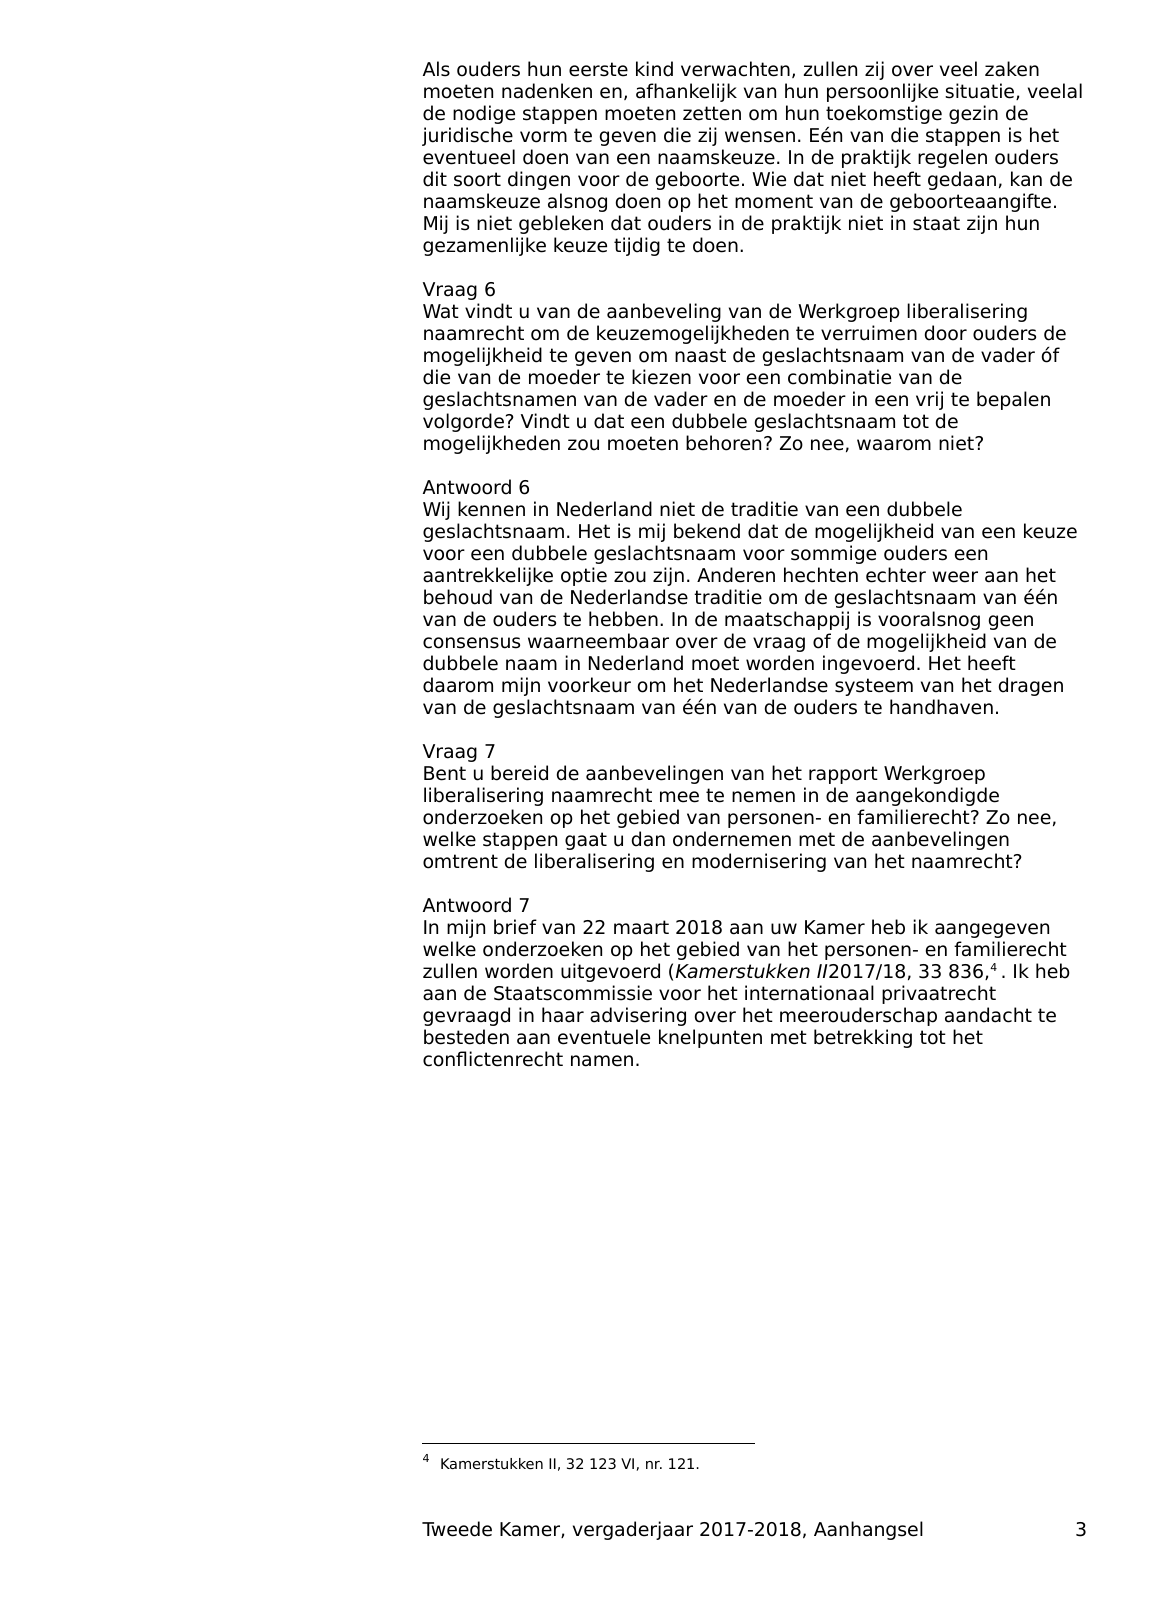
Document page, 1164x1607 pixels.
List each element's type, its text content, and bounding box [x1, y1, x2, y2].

text Als ouders hun eerste kind verwachten, zullen zij over veel zaken moeten nadenken en, afhankelijk van hun persoonlijke situatie, veelal de nodige stappen moeten zetten om hun toekomstige gezin de juridische vorm te geven die zij wensen. Eén van die stappen is het eventueel doen van een naamskeuze. In de praktijk regelen ouders dit soort dingen voor de geboorte. Wie dat niet heeft gedaan, kan de naamskeuze alsnog doen op het moment van de geboorteaangifte. Mij is niet gebleken dat ouders in de praktijk niet in staat zijn hun gezamenlijke keuze tijdig te doen. [422, 59, 1087, 257]
text Kamerstukken II, 32 123 VI, nr. 121. [422, 1452, 1087, 1474]
text Wij kennen in Nederland niet de traditie van een dubbele geslachtsnaam. Het is mij bekend dat de mogelijkheid van een keuze voor een dubbele geslachtsnaam voor sommige ouders een aantrekkelijke optie zou zijn. Anderen hechten echter weer aan het behoud van de Nederlandse traditie om de geslachtsnaam van één van de ouders te hebben. In de maatschappij is vooralsnog geen consensus waarneembaar over de vraag of de mogelijkheid van de dubbele naam in Nederland moet worden ingevoerd. Het heeft daarom mijn voorkeur om het Nederlandse systeem van het dragen van de geslachtsnaam van één van de ouders te handhaven. [422, 499, 1087, 719]
text Antwoord 6 [422, 477, 1087, 499]
text In mijn brief van 22 maart 2018 aan uw Kamer heb ik aangegeven welke onderzoeken op het gebied van het personen- en familierecht zullen worden uitgevoerd (Kamerstukken II2017/18, 33 836,. Ik heb aan de Staatscommissie voor het internationaal privaatrecht gevraagd in haar advisering over het meerouderschap aandacht te besteden aan eventuele knelpunten met betrekking tot het conflictenrecht namen. [422, 917, 1087, 1071]
text Vraag 6 [422, 279, 1087, 301]
text Bent u bereid de aanbevelingen van het rapport Werkgroep liberalisering naamrecht mee te nemen in de aangekondigde onderzoeken op het gebied van personen- en familierecht? Zo nee, welke stappen gaat u dan ondernemen met de aanbevelingen omtrent de liberalisering en modernisering van het naamrecht? [422, 763, 1087, 873]
text Vraag 7 [422, 741, 1087, 763]
text Wat vindt u van de aanbeveling van de Werkgroep liberalisering naamrecht om de keuzemogelijkheden te verruimen door ouders de mogelijkheid te geven om naast de geslachtsnaam van de vader óf die van de moeder te kiezen voor een combinatie van de geslachtsnamen van de vader en de moeder in een vrij te bepalen volgorde? Vindt u dat een dubbele geslachtsnaam tot de mogelijkheden zou moeten behoren? Zo nee, waarom niet? [422, 301, 1087, 455]
text Antwoord 7 [422, 895, 1087, 917]
